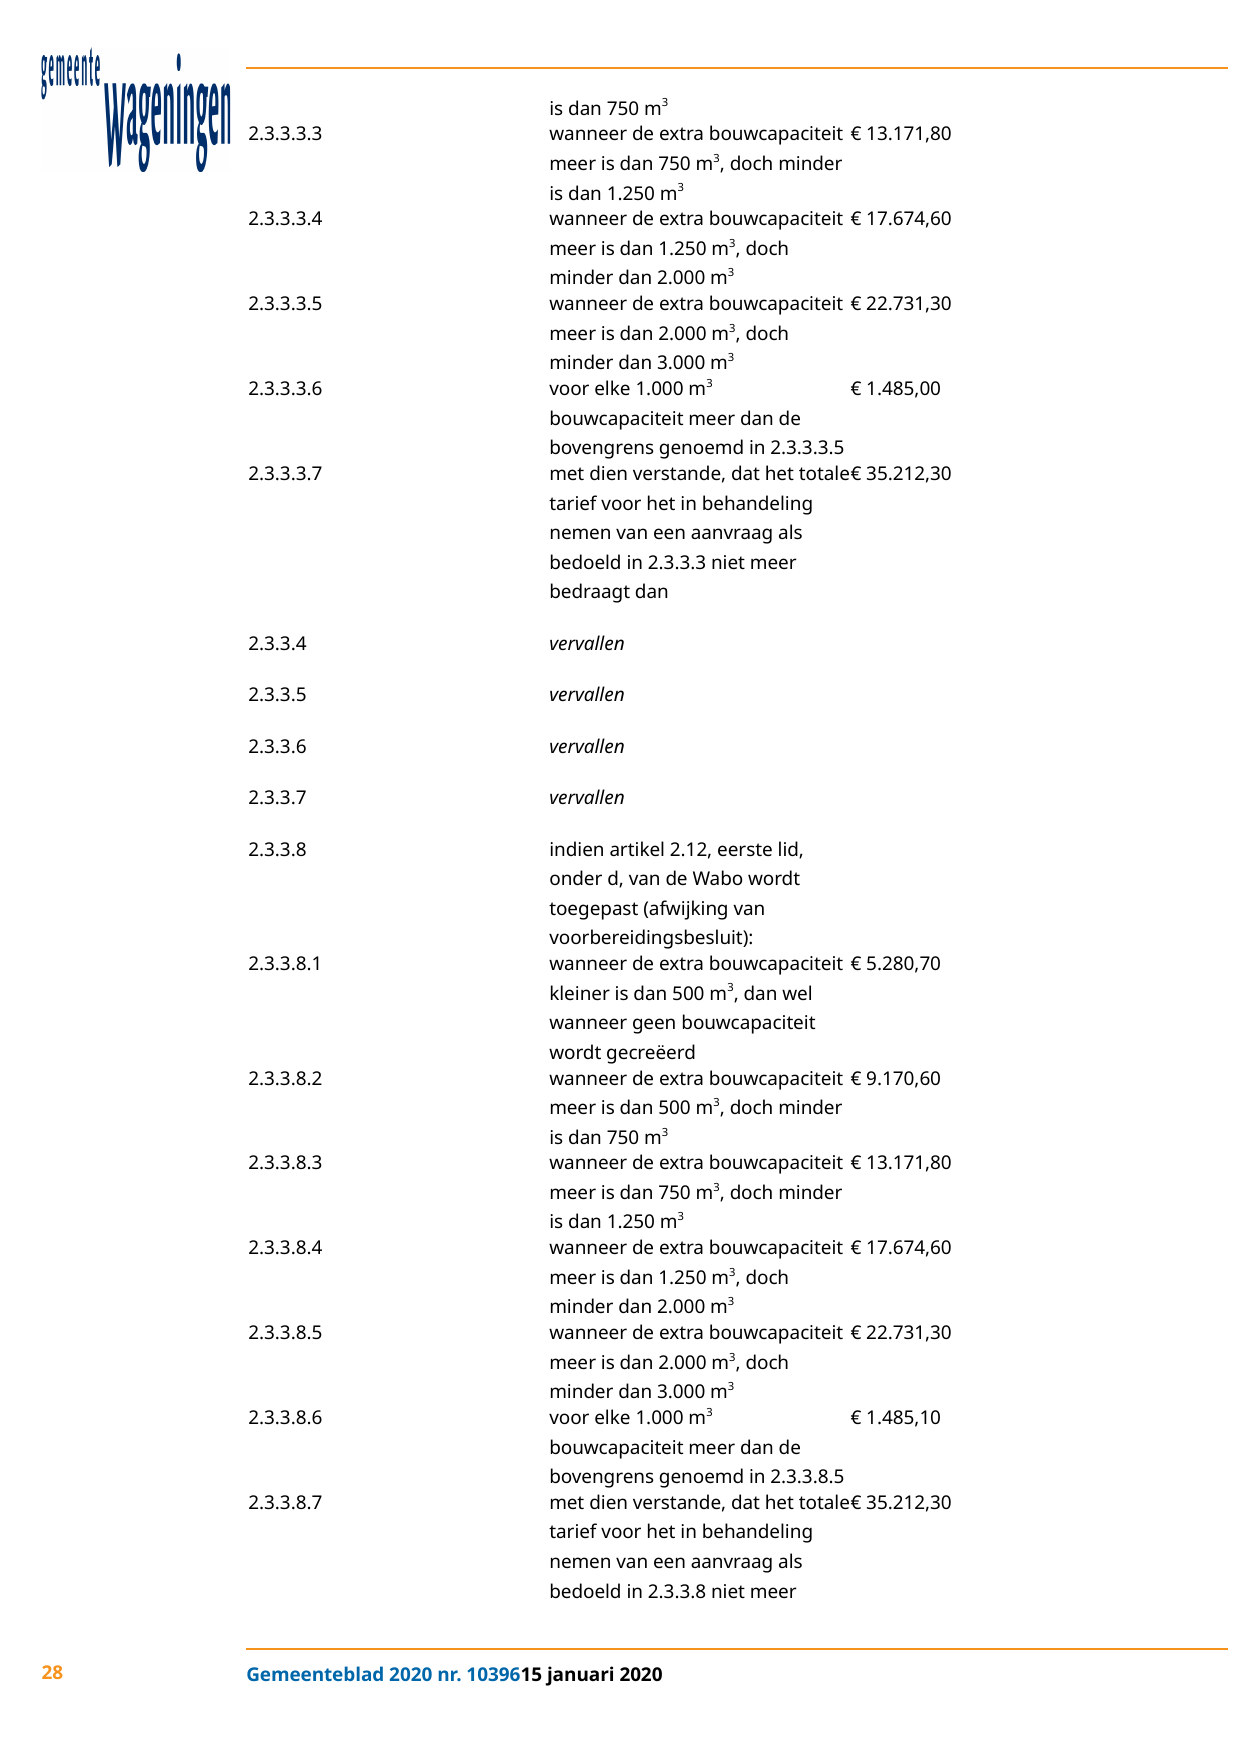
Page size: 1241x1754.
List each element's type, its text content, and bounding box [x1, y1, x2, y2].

table_cell € 1.485,10 [850, 1404, 1152, 1489]
table_cell [248, 759, 549, 784]
table_cell 2.3.3.4 [248, 630, 549, 656]
table_cell 2.3.3.8.5 [248, 1319, 549, 1404]
table_cell € 9.170,60 [850, 1065, 1152, 1149]
table_cell € 35.212,30 [850, 1489, 1152, 1604]
table_cell [850, 681, 1152, 707]
table_cell [850, 810, 1152, 836]
table_cell met dien verstande, dat het totale tarief voor het in behandeling nemen van een aanvraag als bedoeld in 2.3.3.3 niet meer bedraagt dan [549, 460, 850, 604]
table_cell wanneer de extra bouwcapaciteit meer is dan 750 m3, doch minder is dan 1.250 m3 [549, 1150, 850, 1234]
table_cell is dan 750 m3 [549, 95, 850, 121]
table_cell vervallen [549, 630, 850, 656]
table_cell 2.3.3.6 [248, 733, 549, 758]
table_cell [850, 707, 1152, 733]
table_cell 2.3.3.8.6 [248, 1404, 549, 1489]
table_cell [850, 656, 1152, 681]
table_cell vervallen [549, 681, 850, 707]
table_cell [850, 784, 1152, 810]
table_cell 2.3.3.8.4 [248, 1235, 549, 1319]
table_cell [549, 707, 850, 733]
table_cell met dien verstande, dat het totale tarief voor het in behandeling nemen van een aanvraag als bedoeld in 2.3.3.8 niet meer [549, 1489, 850, 1604]
table_cell 2.3.3.5 [248, 681, 549, 707]
table_cell 2.3.3.7 [248, 784, 549, 810]
table_cell [850, 95, 1152, 121]
table_cell [248, 95, 549, 121]
table_cell € 17.674,60 [850, 205, 1152, 290]
table_cell 2.3.3.8.7 [248, 1489, 549, 1604]
table_cell [850, 759, 1152, 784]
table_cell € 17.674,60 [850, 1235, 1152, 1319]
table_cell wanneer de extra bouwcapaciteit meer is dan 1.250 m3, doch minder dan 2.000 m3 [549, 205, 850, 290]
table_cell 2.3.3.8.2 [248, 1065, 549, 1149]
table_cell [549, 810, 850, 836]
table_cell wanneer de extra bouwcapaciteit meer is dan 1.250 m3, doch minder dan 2.000 m3 [549, 1235, 850, 1319]
table_cell wanneer de extra bouwcapaciteit meer is dan 2.000 m3, doch minder dan 3.000 m3 [549, 290, 850, 375]
table_cell 2.3.3.3.3 [248, 121, 549, 205]
table_cell 2.3.3.3.4 [248, 205, 549, 290]
table_cell € 13.171,80 [850, 121, 1152, 205]
table_cell 2.3.3.3.7 [248, 460, 549, 604]
table_cell [549, 604, 850, 630]
table_cell 2.3.3.8.1 [248, 950, 549, 1065]
table_cell voor elke 1.000 m3 bouwcapaciteit meer dan de bovengrens genoemd in 2.3.3.8.5 [549, 1404, 850, 1489]
table_cell [850, 630, 1152, 656]
table_cell € 13.171,80 [850, 1150, 1152, 1234]
table_cell [248, 604, 549, 630]
table_cell [248, 810, 549, 836]
table_cell wanneer de extra bouwcapaciteit meer is dan 750 m3, doch minder is dan 1.250 m3 [549, 121, 850, 205]
picture [41, 47, 231, 172]
table_cell € 22.731,30 [850, 1319, 1152, 1404]
table_cell [549, 759, 850, 784]
table_cell 2.3.3.8 [248, 836, 549, 950]
table_cell 2.3.3.8.3 [248, 1150, 549, 1234]
table_cell wanneer de extra bouwcapaciteit kleiner is dan 500 m3, dan wel wanneer geen bouwcapaciteit wordt gecreëerd [549, 950, 850, 1065]
table_cell € 22.731,30 [850, 290, 1152, 375]
table_cell [850, 733, 1152, 758]
table_cell [850, 836, 1152, 950]
table_cell € 1.485,00 [850, 375, 1152, 460]
table_cell vervallen [549, 733, 850, 758]
table_cell [248, 707, 549, 733]
table_cell wanneer de extra bouwcapaciteit meer is dan 500 m3, doch minder is dan 750 m3 [549, 1065, 850, 1149]
table_cell vervallen [549, 784, 850, 810]
table_cell [850, 604, 1152, 630]
table_cell € 5.280,70 [850, 950, 1152, 1065]
table_cell [248, 656, 549, 681]
table_cell € 35.212,30 [850, 460, 1152, 604]
table_cell voor elke 1.000 m3 bouwcapaciteit meer dan de bovengrens genoemd in 2.3.3.3.5 [549, 375, 850, 460]
table_cell indien artikel 2.12, eerste lid, onder d, van de Wabo wordt toegepast (afwijking van voorbereidingsbesluit): [549, 836, 850, 950]
table_cell 2.3.3.3.5 [248, 290, 549, 375]
table_cell wanneer de extra bouwcapaciteit meer is dan 2.000 m3, doch minder dan 3.000 m3 [549, 1319, 850, 1404]
table_cell [549, 656, 850, 681]
table_cell 2.3.3.3.6 [248, 375, 549, 460]
